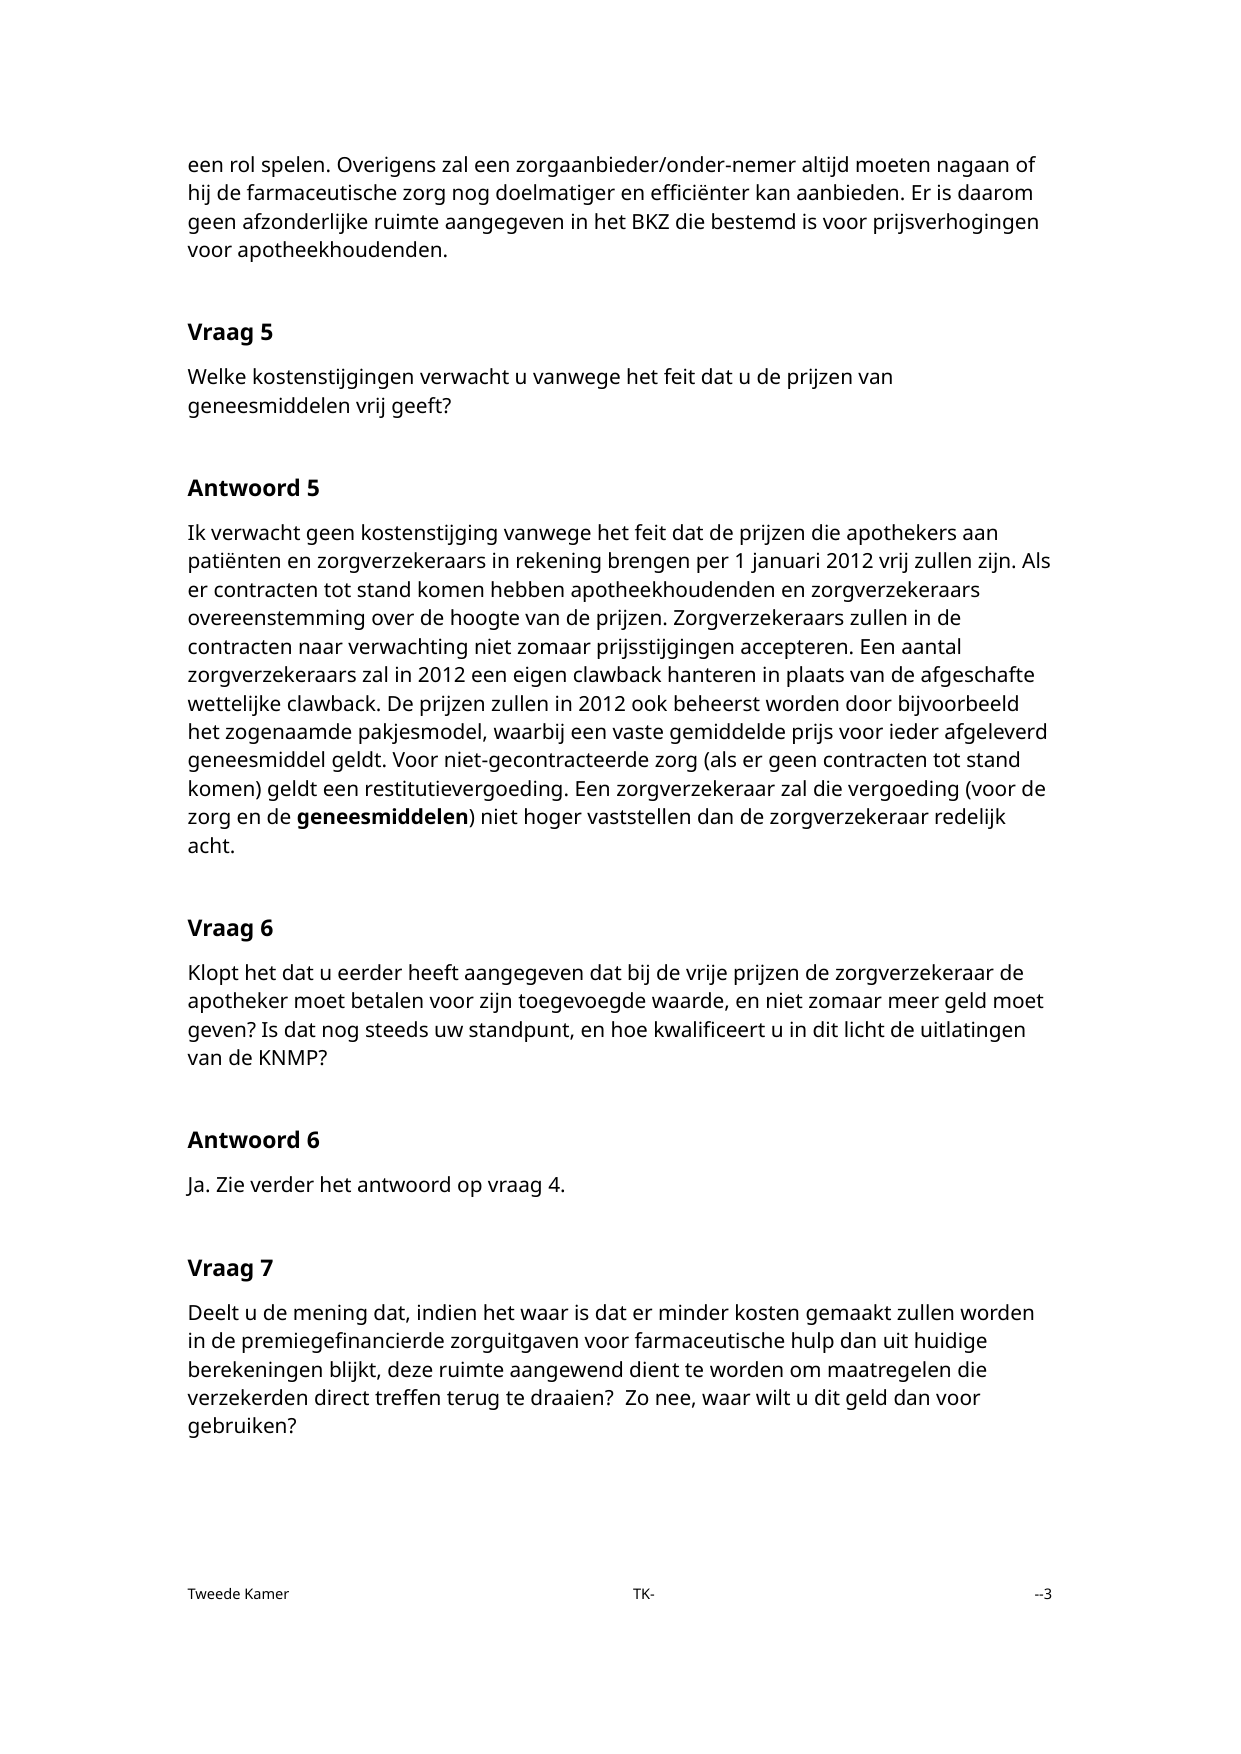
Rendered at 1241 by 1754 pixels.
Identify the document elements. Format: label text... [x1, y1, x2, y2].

text Deelt u de mening dat, indien het waar is dat er minder kosten gemaakt zullen worden in de premiegefinancierde zorguitgaven voor farmaceutische hulp dan uit huidige berekeningen blijkt, deze ruimte aangewend dient te worden om maatregelen die verzekerden direct treffen terug te draaien? Zo nee, waar wilt u dit geld dan voor gebruiken? [187, 1298, 1053, 1440]
subtitle Vraag 5 [187, 316, 1053, 347]
text Klopt het dat u eerder heeft aangegeven dat bij de vrije prijzen de zorgverzekeraar de apotheker moet betalen voor zijn toegevoegde waarde, en niet zomaar meer geld moet geven? Is dat nog steeds uw standpunt, en hoe kwalificeert u in dit licht de uitlatingen van de KNMP? [187, 958, 1053, 1072]
text Welke kostenstijgingen verwacht u vanwege het feit dat u de prijzen van geneesmiddelen vrij geeft? [187, 362, 1053, 419]
text Ja. Zie verder het antwoord op vraag 4. [187, 1171, 1053, 1199]
subtitle Antwoord 5 [187, 472, 1053, 503]
subtitle Vraag 6 [187, 912, 1053, 943]
subtitle Antwoord 6 [187, 1124, 1053, 1156]
text een rol spelen. Overigens zal een zorgaanbieder/onder-nemer altijd moeten nagaan of hij de farmaceutische zorg nog doelmatiger en efficiënter kan aanbieden. Er is daarom geen afzonderlijke ruimte aangegeven in het BKZ die bestemd is voor prijsverhogingen voor apotheekhoudenden. [187, 150, 1053, 264]
subtitle Vraag 7 [187, 1252, 1053, 1283]
text Ik verwacht geen kostenstijging vanwege het feit dat de prijzen die apothekers aan patiënten en zorgverzekeraars in rekening brengen per 1 januari 2012 vrij zullen zijn. Als er contracten tot stand komen hebben apotheekhoudenden en zorgverzekeraars overeenstemming over de hoogte van de prijzen. Zorgverzekeraars zullen in de contracten naar verwachting niet zomaar prijsstijgingen accepteren. Een aantal zorgverzekeraars zal in 2012 een eigen clawback hanteren in plaats van de afgeschafte wettelijke clawback. De prijzen zullen in 2012 ook beheerst worden door bijvoorbeeld het zogenaamde pakjesmodel, waarbij een vaste gemiddelde prijs voor ieder afgeleverd geneesmiddel geldt. Voor niet-gecontracteerde zorg (als er geen contracten tot stand komen) geldt een restitutievergoeding. Een zorgverzekeraar zal die vergoeding (voor de zorg en de geneesmiddelen) niet hoger vaststellen dan de zorgverzekeraar redelijk acht. [187, 518, 1053, 859]
